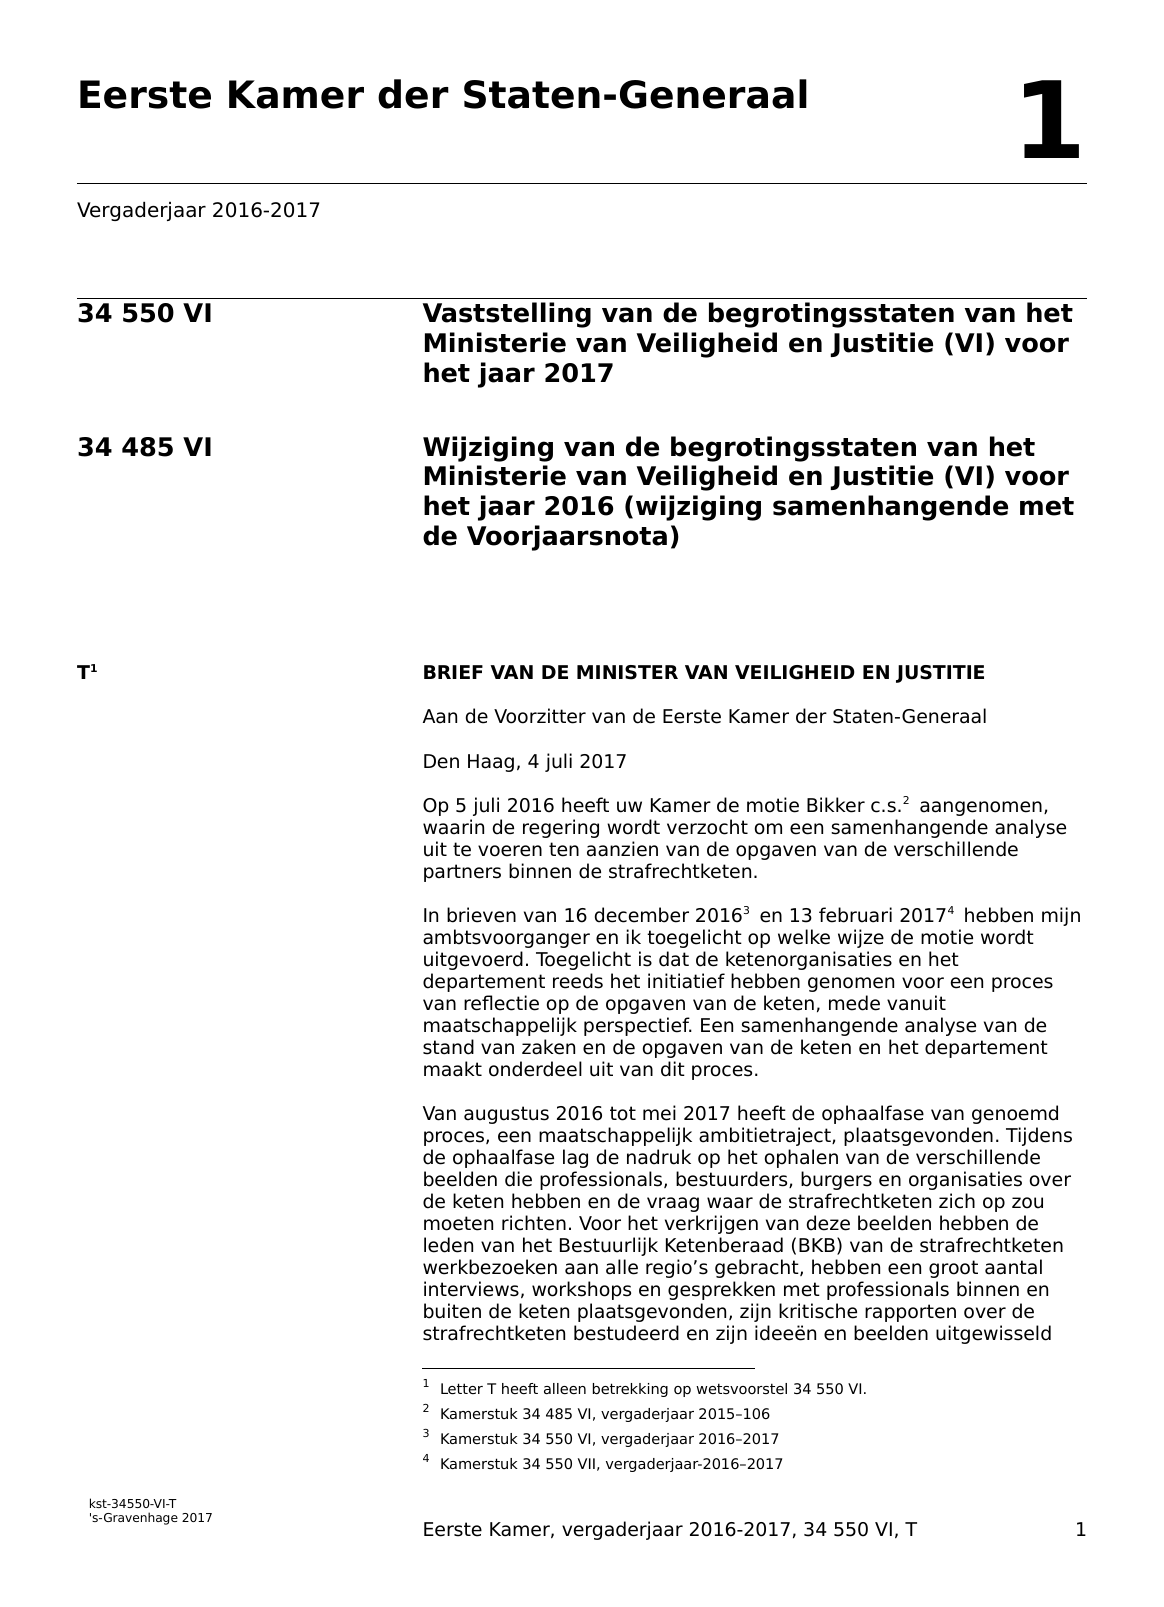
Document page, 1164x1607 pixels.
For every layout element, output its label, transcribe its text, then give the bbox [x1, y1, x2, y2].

text Aan de Voorzitter van de Eerste Kamer der Staten-Generaal [422, 706, 1087, 728]
text Kamerstuk 34 550 VII, vergaderjaar-2016–2017 [422, 1452, 1087, 1474]
table_header Eerste Kamer der Staten-Generaal [77, 59, 886, 183]
table_header 1 [886, 59, 1087, 183]
text Kamerstuk 34 485 VI, vergaderjaar 2015–106 [422, 1402, 1087, 1424]
subtitle 34 485 VI Wijziging van de begrotingsstaten van het Ministerie van Veiligheid en Justitie (VI) voor het jaar 2016 (wijziging samenhangende met de Voorjaarsnota) [77, 432, 1087, 551]
text Op 5 juli 2016 heeft uw Kamer de motie Bikker c.s. aangenomen, waarin de regering wordt verzocht om een samenhangende analyse uit te voeren ten aanzien van de opgaven van de verschillende partners binnen de strafrechtketen. [422, 795, 1087, 883]
subtitle 34 550 VI Vaststelling van de begrotingsstaten van het Ministerie van Veiligheid en Justitie (VI) voor het jaar 2017 [77, 299, 1087, 388]
text 's-Gravenhage 2017 [88, 1511, 323, 1525]
text Den Haag, 4 juli 2017 [422, 751, 1087, 772]
table_cell Vergaderjaar 2016-2017 [77, 184, 1087, 298]
text kst-34550-VI-T [88, 1497, 323, 1511]
text Van augustus 2016 tot mei 2017 heeft de ophaalfase van genoemd proces, een maatschappelijk ambitietraject, plaatsgevonden. Tijdens de ophaalfase lag de nadruk op het ophalen van de verschillende beelden die professionals, bestuurders, burgers en organisaties over de keten hebben en de vraag waar de strafrechtketen zich op zou moeten richten. Voor het verkrijgen van deze beelden hebben de leden van het Bestuurlijk Ketenberaad (BKB) van de strafrechtketen werkbezoeken aan alle regio’s gebracht, hebben een groot aantal interviews, workshops en gesprekken met professionals binnen en buiten de keten plaatsgevonden, zijn kritische rapporten over de strafrechtketen bestudeerd en zijn ideeën en beelden uitgewisseld [422, 1103, 1087, 1344]
text In brieven van 16 december 2016 en 13 februari 2017 hebben mijn ambtsvoorganger en ik toegelicht op welke wijze de motie wordt uitgevoerd. Toegelicht is dat de ketenorganisaties en het departement reeds het initiatief hebben genomen voor een proces van reflectie op de opgaven van de keten, mede vanuit maatschappelijk perspectief. Een samenhangende analyse van de stand van zaken en de opgaven van de keten en het departement maakt onderdeel uit van dit proces. [422, 905, 1087, 1081]
text Kamerstuk 34 550 VI, vergaderjaar 2016–2017 [422, 1427, 1087, 1449]
text Letter T heeft alleen betrekking op wetsvoorstel 34 550 VI. [422, 1377, 1087, 1399]
subtitle T BRIEF VAN DE MINISTER VAN VEILIGHEID EN JUSTITIE [77, 662, 1087, 684]
